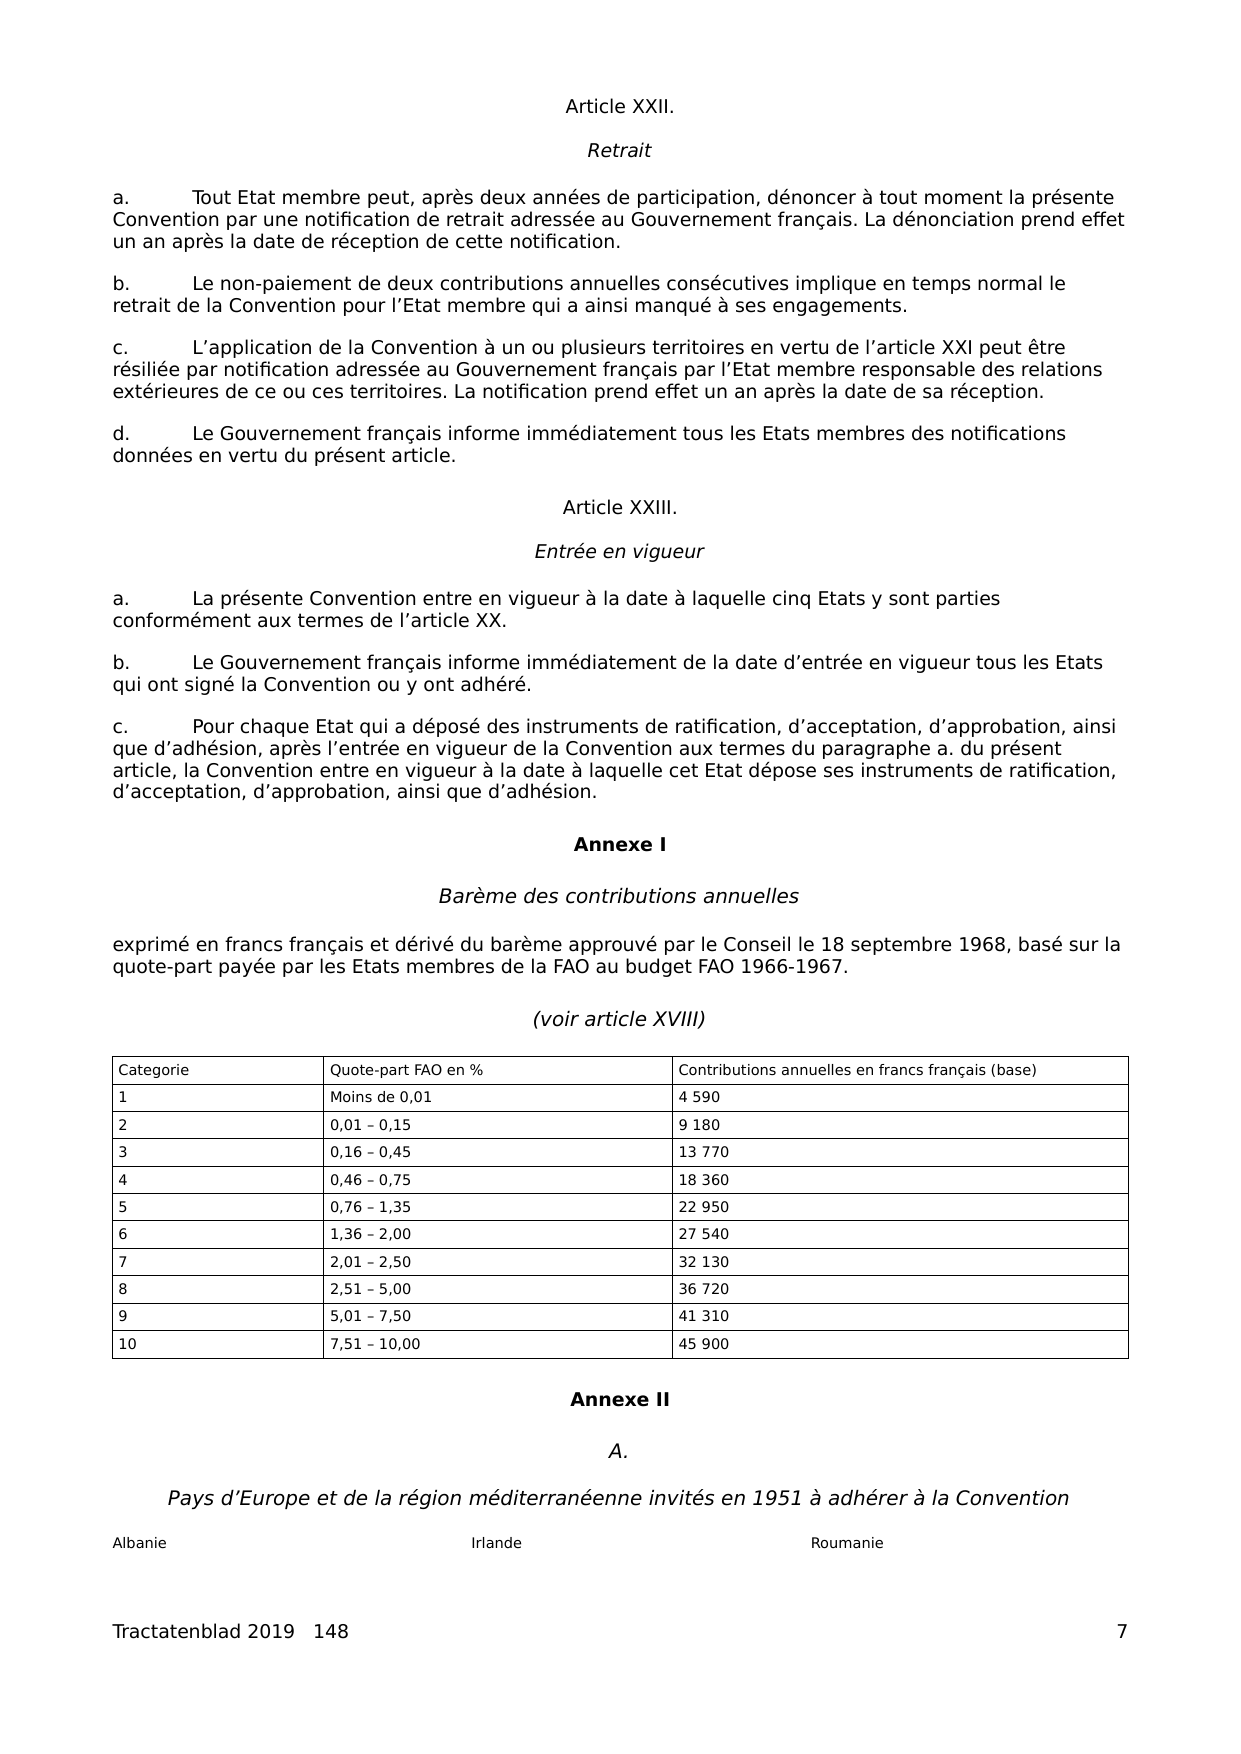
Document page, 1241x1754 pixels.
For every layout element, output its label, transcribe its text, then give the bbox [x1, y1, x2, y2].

subtitle (voir article XVIII) [112, 1008, 1128, 1031]
table_header Contributions annuelles en francs français (base) [673, 1057, 1128, 1083]
table_cell Moins de 0,01 [324, 1085, 672, 1111]
subtitle Annexe I [112, 833, 1128, 855]
table_cell 10 [113, 1331, 323, 1357]
table_cell 7,51 – 10,00 [324, 1331, 672, 1357]
table_cell 5 [113, 1194, 323, 1220]
table_cell 5,01 – 7,50 [324, 1304, 672, 1330]
text b. Le Gouvernement français informe immédiatement de la date d’entrée en vigueur tous les Etats qui ont signé la Convention ou y ont adhéré. [112, 652, 1128, 696]
table_cell 7 [113, 1249, 323, 1275]
table_cell 41 310 [673, 1304, 1128, 1330]
table_cell 1,36 – 2,00 [324, 1221, 672, 1248]
table_cell 3 [113, 1139, 323, 1166]
table_cell 8 [113, 1276, 323, 1303]
text c. L’application de la Convention à un ou plusieurs territoires en vertu de l’article XXI peut être résiliée par notification adressée au Gouvernement français par l’Etat membre responsable des relations extérieures de ce ou ces territoires. La notification prend effet un an après la date de sa réception. [112, 337, 1128, 403]
table_cell 36 720 [673, 1276, 1128, 1303]
table_cell 6 [113, 1221, 323, 1248]
table_cell 0,16 – 0,45 [324, 1139, 672, 1166]
table_cell 1 [113, 1085, 323, 1111]
table_cell 9 [113, 1304, 323, 1330]
table_cell 2,51 – 5,00 [324, 1276, 672, 1303]
table_cell 27 540 [673, 1221, 1128, 1248]
text a. La présente Convention entre en vigueur à la date à laquelle cinq Etats y sont parties conformément aux termes de l’article XX. [112, 588, 1128, 632]
text a. Tout Etat membre peut, après deux années de participation, dénoncer à tout moment la présente Convention par une notification de retrait adressée au Gouvernement français. La dénonciation prend effet un an après la date de réception de cette notification. [112, 187, 1128, 253]
table_cell 4 [113, 1167, 323, 1193]
table_cell 45 900 [673, 1331, 1128, 1357]
table_header Categorie [113, 1057, 323, 1083]
subtitle Annexe II [112, 1388, 1128, 1410]
table_header Roumanie [805, 1535, 1128, 1552]
text exprimé en francs français et dérivé du barème approuvé par le Conseil le 18 septembre 1968, basé sur la quote-part payée par les Etats membres de la FAO au budget FAO 1966-1967. [112, 934, 1128, 978]
text d. Le Gouvernement français informe immédiatement tous les Etats membres des notifications données en vertu du présent article. [112, 423, 1128, 467]
table_cell 2 [113, 1112, 323, 1138]
subtitle Article XXIII. Entrée en vigueur [112, 497, 1128, 563]
table_cell 0,76 – 1,35 [324, 1194, 672, 1220]
table_cell 32 130 [673, 1249, 1128, 1275]
subtitle Article XXII. Retrait [112, 96, 1128, 162]
subtitle Barème des contributions annuelles [112, 885, 1128, 909]
table_header Albanie [112, 1535, 465, 1552]
text b. Le non-paiement de deux contributions annuelles consécutives implique en temps normal le retrait de la Convention pour l’Etat membre qui a ainsi manqué à ses engagements. [112, 273, 1128, 317]
table_cell 0,01 – 0,15 [324, 1112, 672, 1138]
table_cell 22 950 [673, 1194, 1128, 1220]
table_cell 2,01 – 2,50 [324, 1249, 672, 1275]
table_cell 4 590 [673, 1085, 1128, 1111]
table_header Quote-part FAO en % [324, 1057, 672, 1083]
table_cell 13 770 [673, 1139, 1128, 1166]
subtitle A. Pays d’Europe et de la région méditerranéenne invités en 1951 à adhérer à la Convention [112, 1440, 1128, 1510]
table_header Irlande [465, 1535, 804, 1552]
text c. Pour chaque Etat qui a déposé des instruments de ratification, d’acceptation, d’approbation, ainsi que d’adhésion, après l’entrée en vigueur de la Convention aux termes du paragraphe a. du présent article, la Convention entre en vigueur à la date à laquelle cet Etat dépose ses instruments de ratification, d’acceptation, d’approbation, ainsi que d’adhésion. [112, 716, 1128, 803]
table_cell 0,46 – 0,75 [324, 1167, 672, 1193]
table_cell 9 180 [673, 1112, 1128, 1138]
table_cell 18 360 [673, 1167, 1128, 1193]
